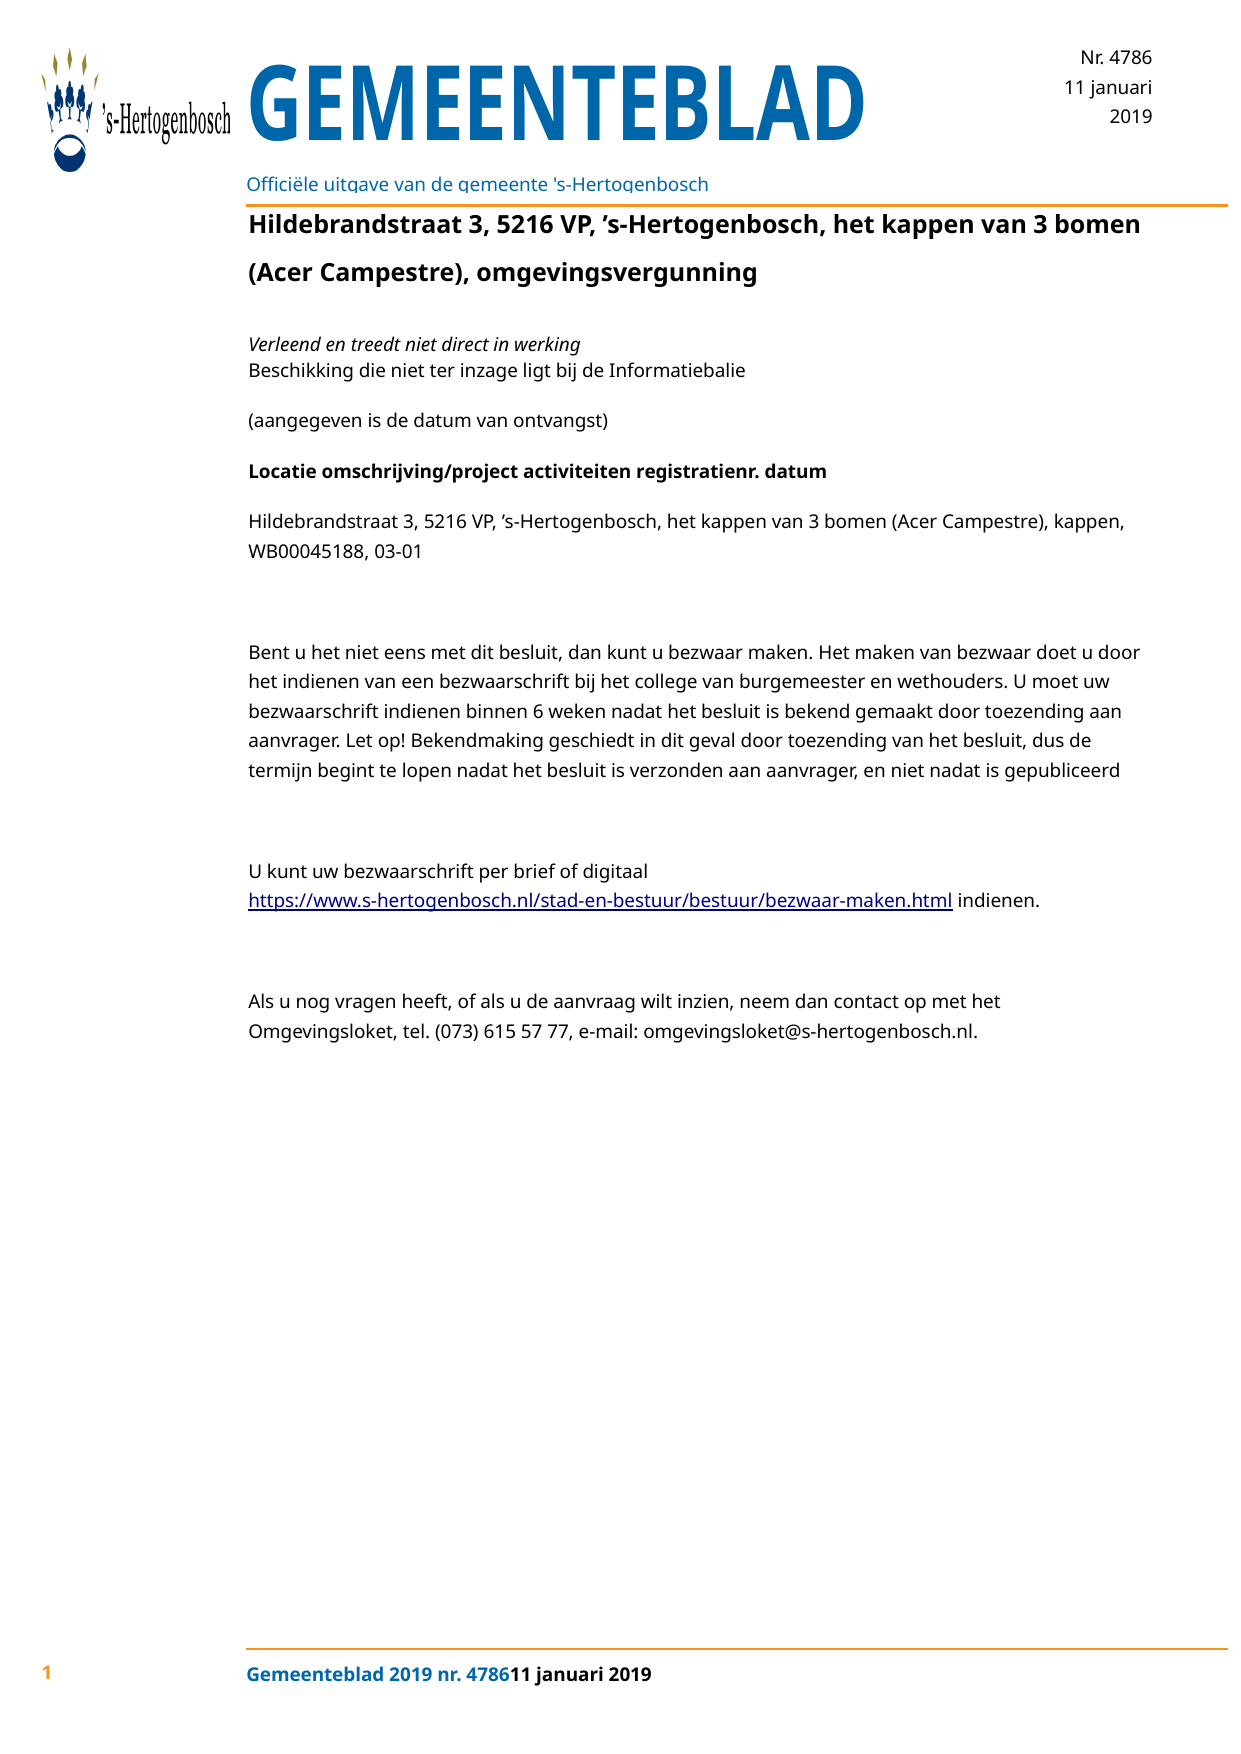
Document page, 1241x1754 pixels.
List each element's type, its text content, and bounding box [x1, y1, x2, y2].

text Hildebrandstraat 3, 5216 VP, ’s-Hertogenbosch, het kappen van 3 bomen (Acer Campestre), kappen, WB00045188, 03-01 [248, 508, 1152, 564]
text Beschikking die niet ter inzage ligt bij de Informatiebalie [248, 357, 1152, 383]
picture [41, 47, 231, 172]
text Als u nog vragen heeft, of als u de aanvraag wilt inzien, neem dan contact op met het Omgevingsloket, tel. (073) 615 57 77, e-mail: omgevingsloket@s-hertogenbosch.nl. [248, 988, 1152, 1044]
text (aangegeven is de datum van ontvangst) [248, 408, 1152, 433]
text Verleend en treedt niet direct in werking [248, 331, 1152, 357]
text Hildebrandstraat 3, 5216 VP, ’s-Hertogenbosch, het kappen van 3 bomen (Acer Campestre), omgevingsvergunning [248, 207, 1152, 288]
text Locatie omschrijving/project activiteiten registratienr. datum [248, 458, 1152, 484]
text Bent u het niet eens met dit besluit, dan kunt u bezwaar maken. Het maken van bezwaar doet u door het indienen van een bezwaarschrift bij het college van burgemeester en wethouders. U moet uw bezwaarschrift indienen binnen 6 weken nadat het besluit is bekend gemaakt door toezending aan aanvrager. Let op! Bekendmaking geschiedt in dit geval door toezending van het besluit, dus de termijn begint te lopen nadat het besluit is verzonden aan aanvrager, en niet nadat is gepubliceerd [248, 639, 1152, 783]
text U kunt uw bezwaarschrift per brief of digitaal https://www.s-hertogenbosch.nl/stad-en-bestuur/bestuur/bezwaar-maken.html indienen. [248, 858, 1152, 913]
